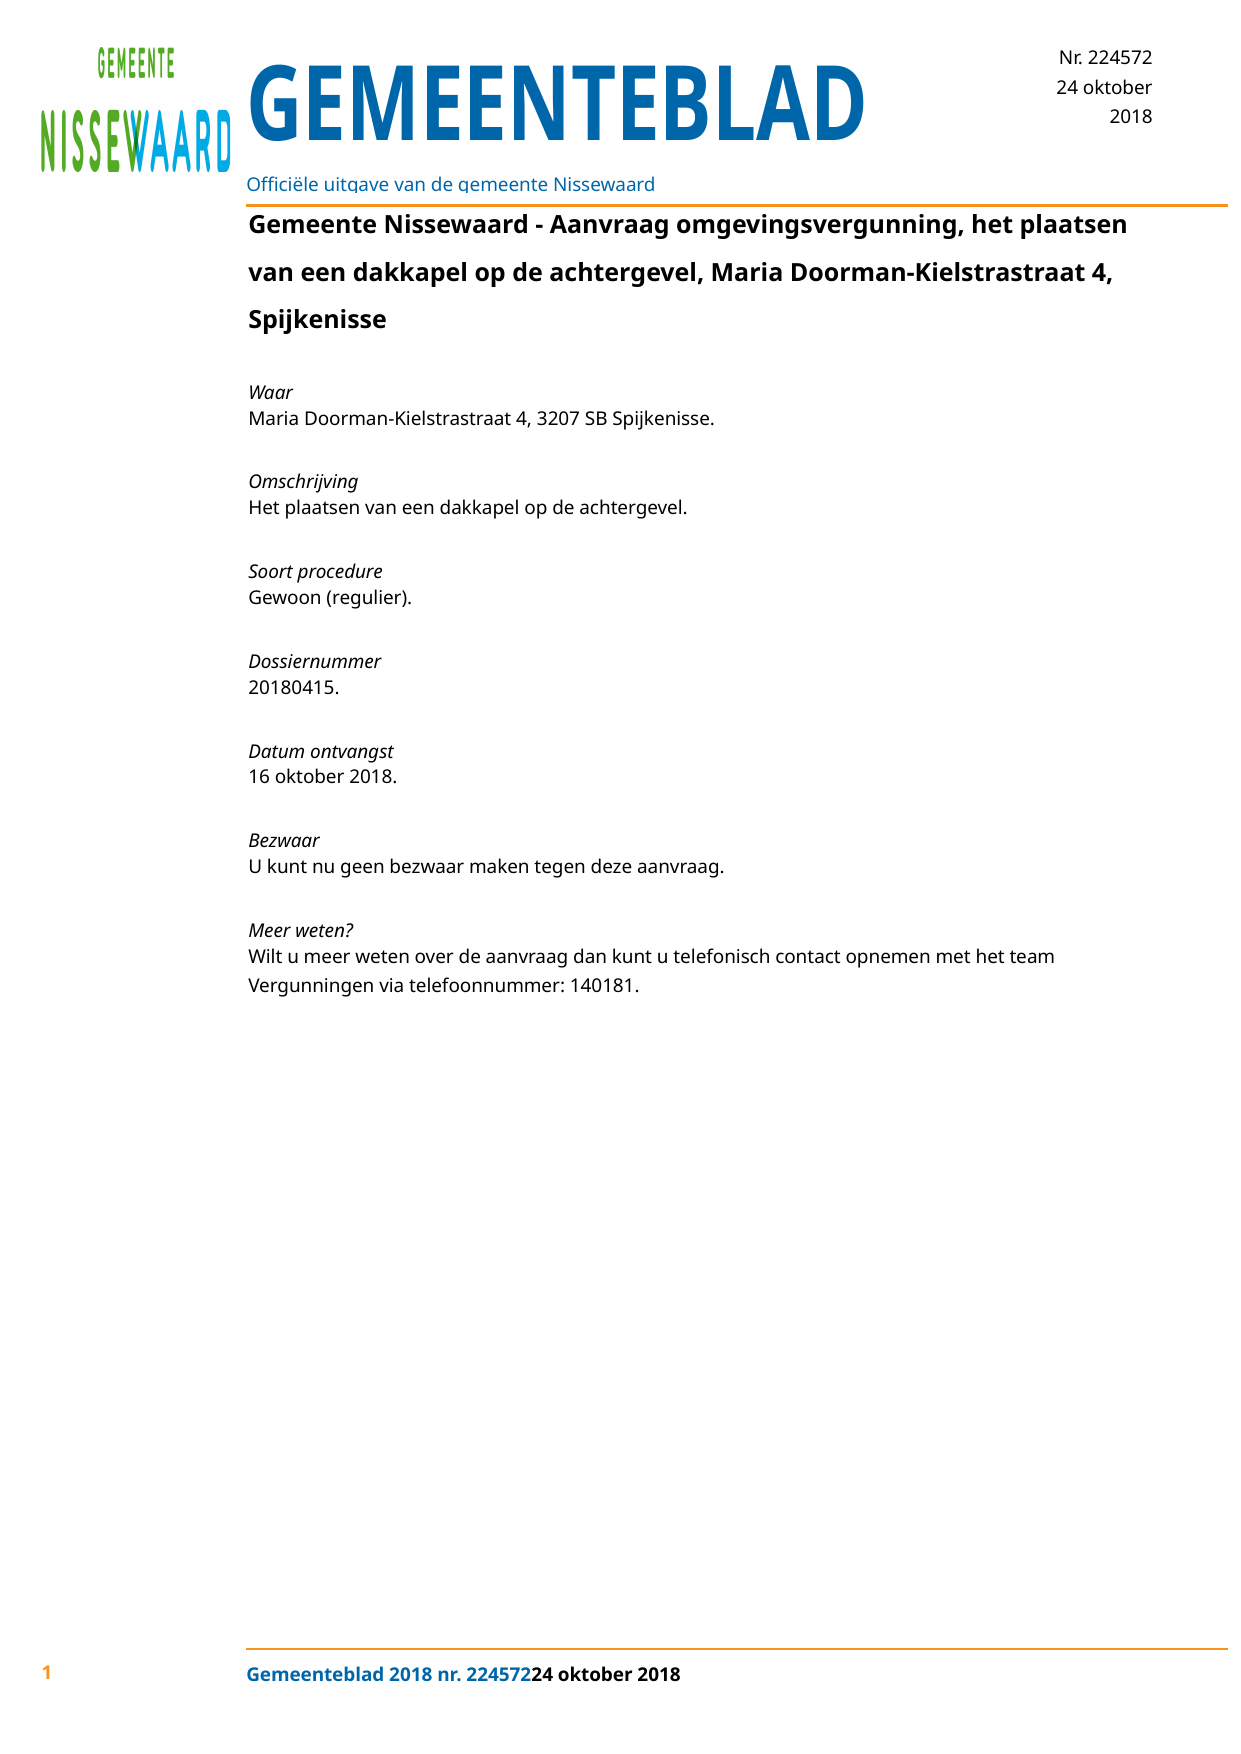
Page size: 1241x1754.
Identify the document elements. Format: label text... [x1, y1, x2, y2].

text Het plaatsen van een dakkapel op de achtergevel. [248, 494, 1152, 520]
text Gewoon (regulier). [248, 584, 1152, 610]
picture [201, 122, 206, 138]
picture [176, 157, 187, 172]
text 20180415. [248, 674, 1152, 699]
picture [41, 47, 231, 172]
text Waar [248, 379, 1152, 405]
text 16 oktober 2018. [248, 763, 1152, 789]
picture [154, 157, 165, 172]
text Bezwaar [248, 827, 1152, 853]
text Dossiernummer [248, 648, 1152, 674]
text U kunt nu geen bezwaar maken tegen deze aanvraag. [248, 853, 1152, 879]
picture [200, 151, 206, 172]
text Soort procedure [248, 558, 1152, 584]
text Gemeente Nissewaard - Aanvraag omgevingsvergunning, het plaatsen van een dakkapel op de achtergevel, Maria Doorman-Kielstrastraat 4, Spijkenisse [248, 207, 1152, 336]
text Datum ontvangst [248, 738, 1152, 763]
text Meer weten? [248, 917, 1152, 943]
picture [222, 122, 227, 160]
text Maria Doorman-Kielstrastraat 4, 3207 SB Spijkenisse. [248, 405, 1152, 431]
text Wilt u meer weten over de aanvraag dan kunt u telefonisch contact opnemen met het team Vergunningen via telefoonnummer: 140181. [248, 943, 1152, 998]
text Omschrijving [248, 469, 1152, 494]
